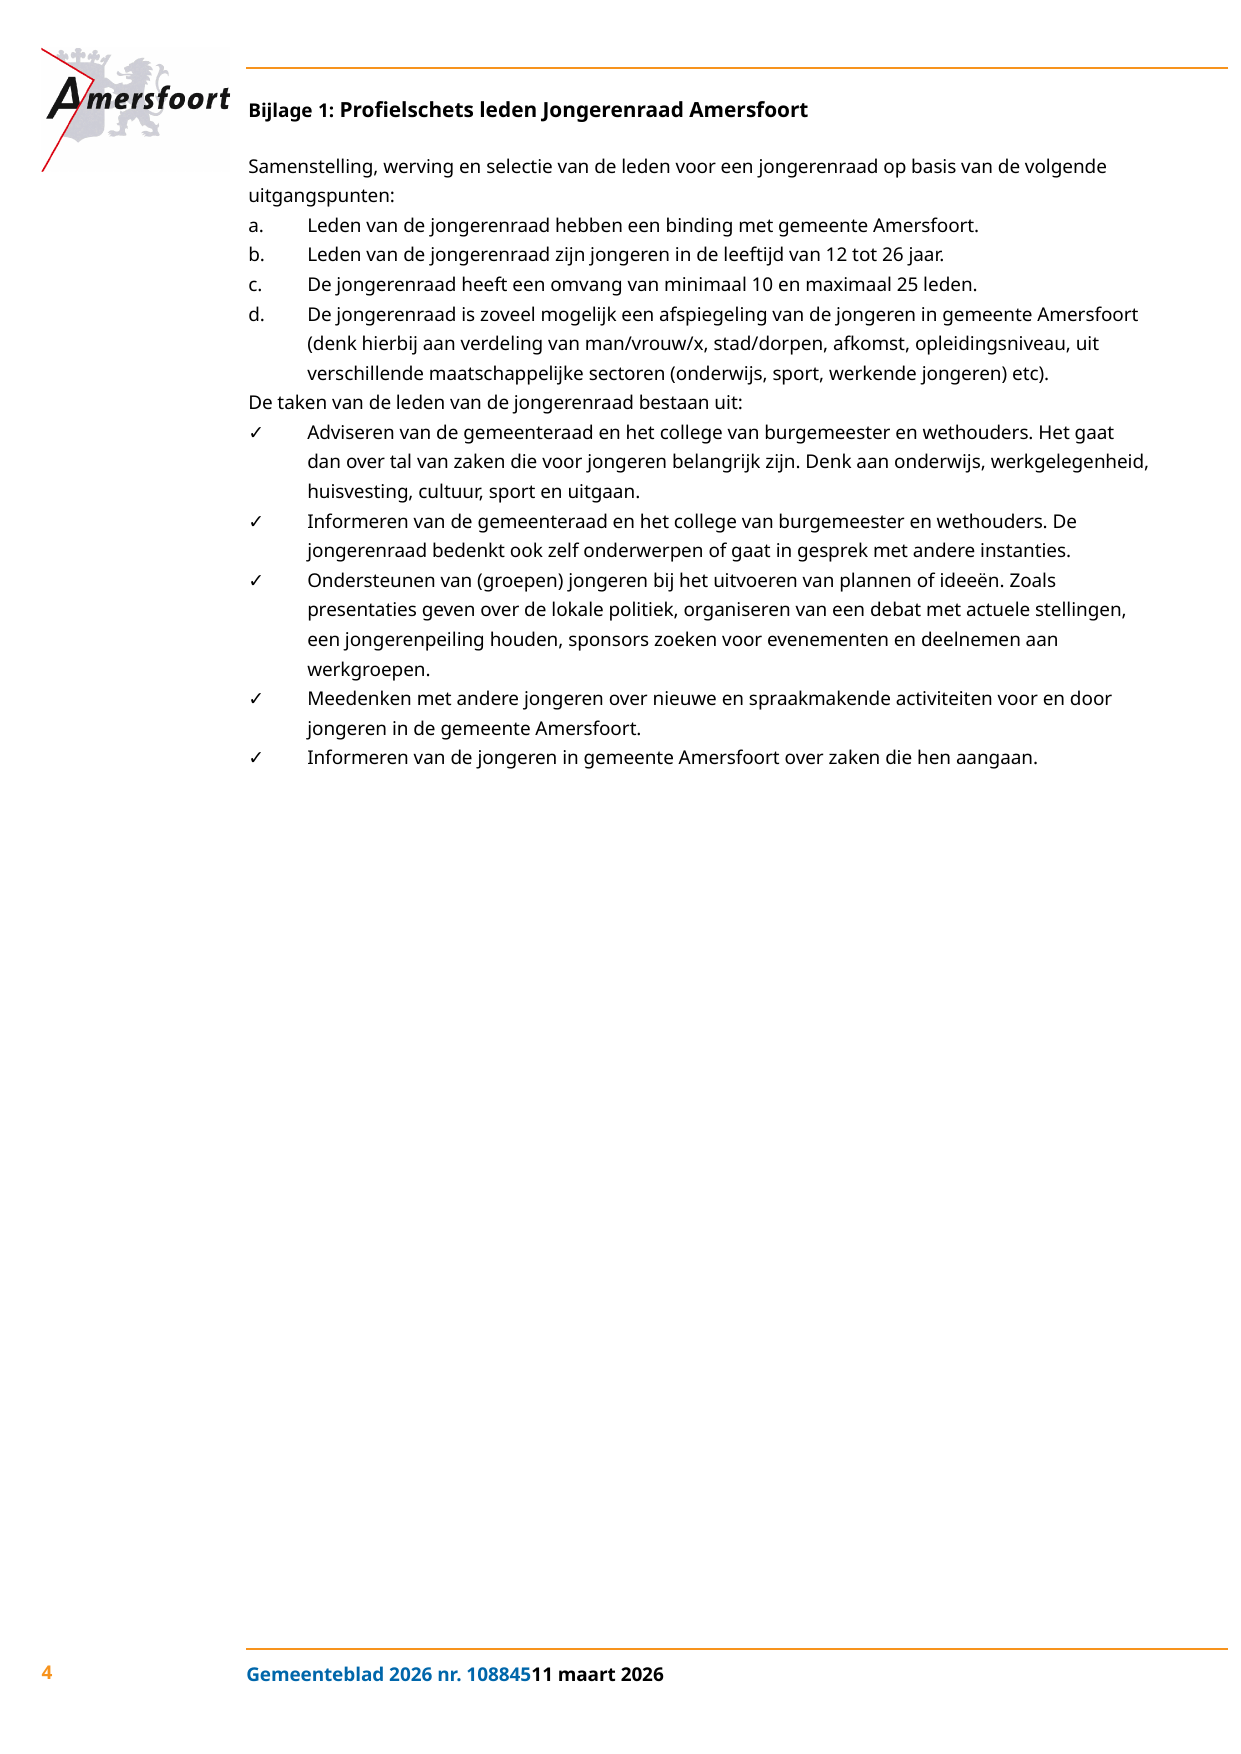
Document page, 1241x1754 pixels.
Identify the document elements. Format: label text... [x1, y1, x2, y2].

picture [41, 47, 231, 172]
list Informeren van de gemeenteraad en het college van burgemeester en wethouders. De jongerenraad bedenkt ook zelf onderwerpen of gaat in gesprek met andere instanties. [248, 508, 1152, 563]
list De jongerenraad heeft een omvang van minimaal 10 en maximaal 25 leden. [248, 271, 1152, 297]
text Bijlage 1: Profielschets leden Jongerenraad Amersfoort [248, 95, 1152, 123]
list Meedenken met andere jongeren over nieuwe en spraakmakende activiteiten voor en door jongeren in de gemeente Amersfoort. [248, 685, 1152, 741]
text De taken van de leden van de jongerenraad bestaan uit: [248, 389, 1152, 415]
list Leden van de jongerenraad zijn jongeren in de leeftijd van 12 tot 26 jaar. [248, 242, 1152, 267]
list Ondersteunen van (groepen) jongeren bij het uitvoeren van plannen of ideeën. Zoals presentaties geven over de lokale politiek, organiseren van een debat met actuele stellingen, een jongerenpeiling houden, sponsors zoeken voor evenementen en deelnemen aan werkgroepen. [248, 567, 1152, 682]
text Samenstelling, werving en selectie van de leden voor een jongerenraad op basis van de volgende uitgangspunten: [248, 153, 1152, 208]
list Leden van de jongerenraad hebben een binding met gemeente Amersfoort. [248, 212, 1152, 238]
list Informeren van de jongeren in gemeente Amersfoort over zaken die hen aangaan. [248, 744, 1152, 770]
list Adviseren van de gemeenteraad en het college van burgemeester en wethouders. Het gaat dan over tal van zaken die voor jongeren belangrijk zijn. Denk aan onderwijs, werkgelegenheid, huisvesting, cultuur, sport en uitgaan. [248, 419, 1152, 504]
list De jongerenraad is zoveel mogelijk een afspiegeling van de jongeren in gemeente Amersfoort (denk hierbij aan verdeling van man/vrouw/x, stad/dorpen, afkomst, opleidingsniveau, uit verschillende maatschappelijke sectoren (onderwijs, sport, werkende jongeren) etc). [248, 301, 1152, 386]
